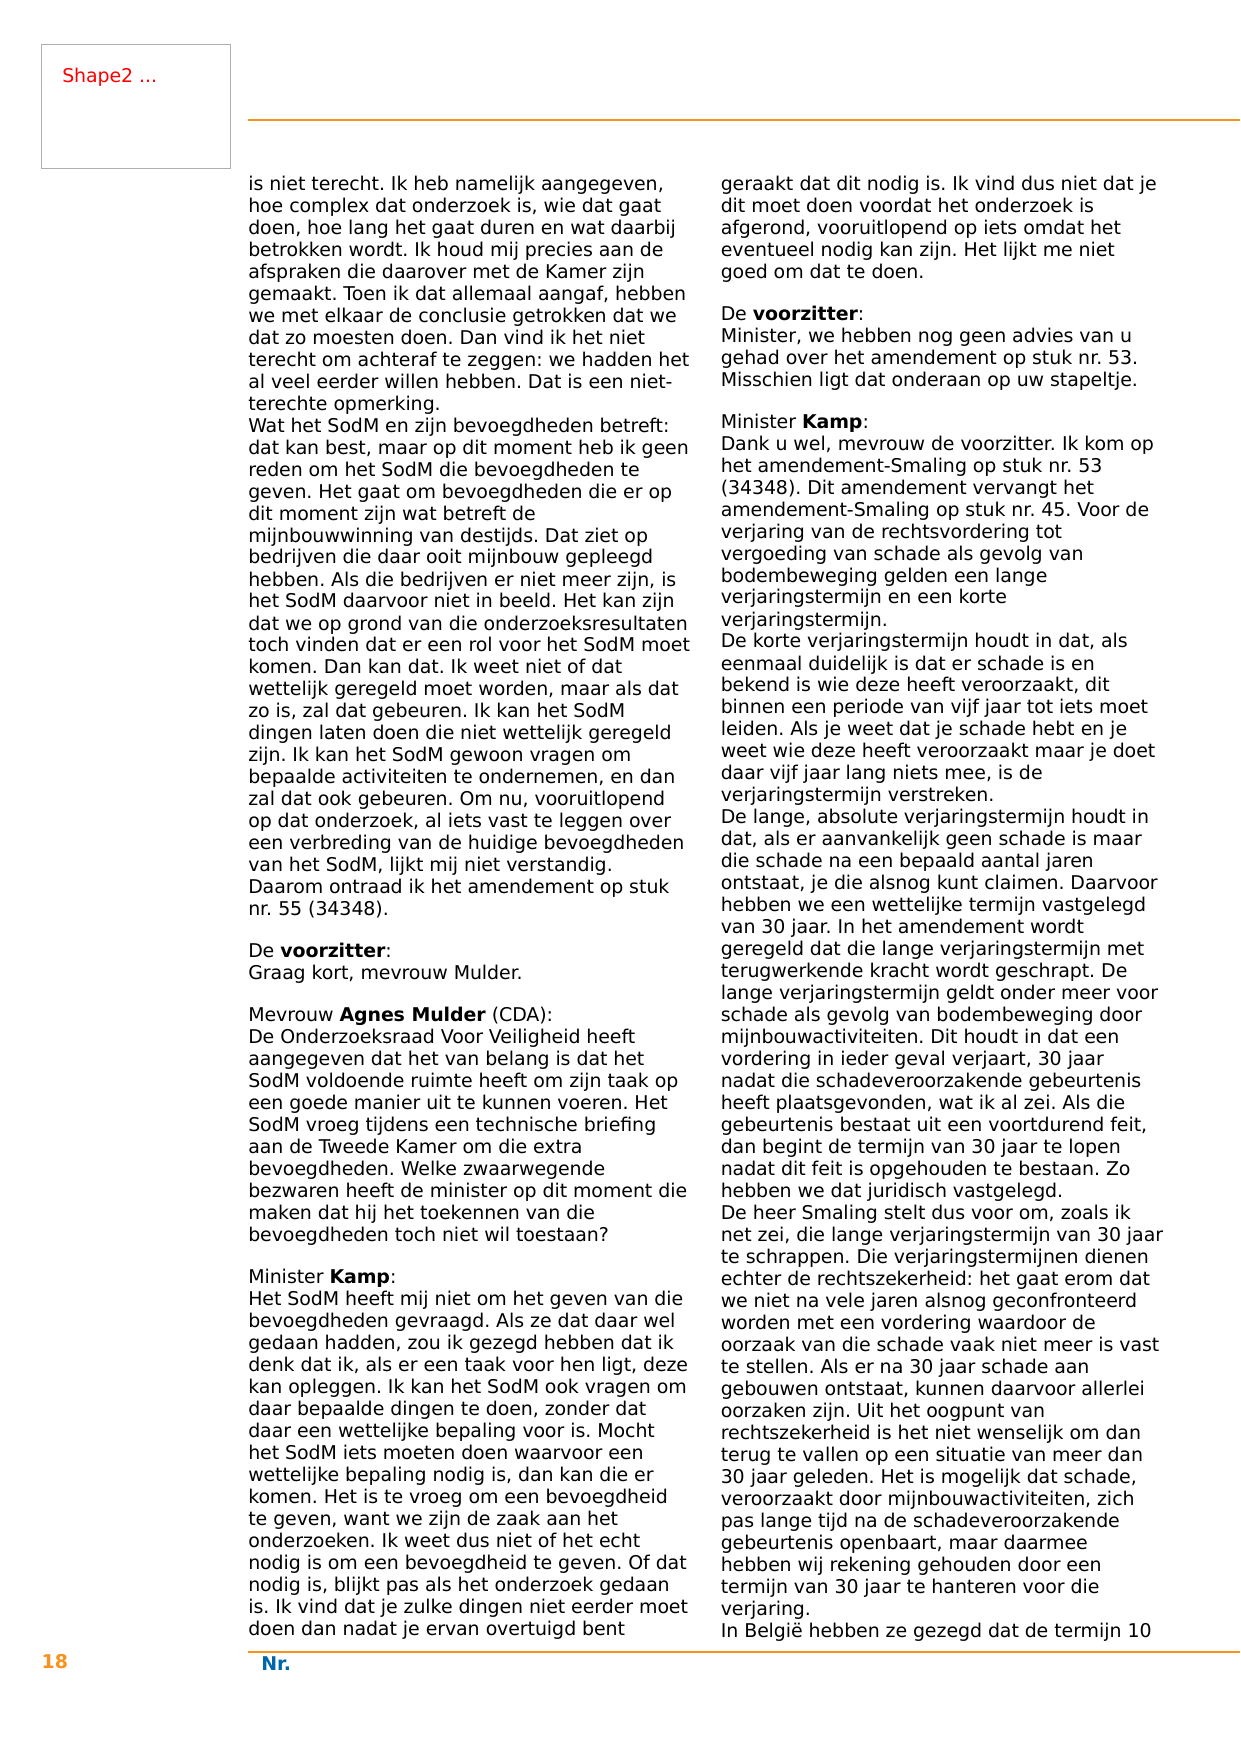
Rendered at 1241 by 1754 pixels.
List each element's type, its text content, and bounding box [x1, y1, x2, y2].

text De heer Smaling stelt dus voor om, zoals ik net zei, die lange verjaringstermijn van 30 jaar te schrappen. Die verjaringstermijnen dienen echter de rechtszekerheid: het gaat erom dat we niet na vele jaren alsnog geconfronteerd worden met een vordering waardoor de oorzaak van die schade vaak niet meer is vast te stellen. Als er na 30 jaar schade aan gebouwen ontstaat, kunnen daarvoor allerlei oorzaken zijn. Uit het oogpunt van rechtszekerheid is het niet wenselijk om dan terug te vallen op een situatie van meer dan 30 jaar geleden. Het is mogelijk dat schade, veroorzaakt door mijnbouwactiviteiten, zich pas lange tijd na de schadeveroorzakende gebeurtenis openbaart, maar daarmee hebben wij rekening gehouden door een termijn van 30 jaar te hanteren voor die verjaring. [721, 1202, 1163, 1619]
text Wat het SodM en zijn bevoegdheden betreft: dat kan best, maar op dit moment heb ik geen reden om het SodM die bevoegdheden te geven. Het gaat om bevoegdheden die er op dit moment zijn wat betreft de mijnbouwwinning van destijds. Dat ziet op bedrijven die daar ooit mijnbouw gepleegd hebben. Als die bedrijven er niet meer zijn, is het SodM daarvoor niet in beeld. Het kan zijn dat we op grond van die onderzoeksresultaten toch vinden dat er een rol voor het SodM moet komen. Dan kan dat. Ik weet niet of dat wettelijk geregeld moet worden, maar als dat zo is, zal dat gebeuren. Ik kan het SodM dingen laten doen die niet wettelijk geregeld zijn. Ik kan het SodM gewoon vragen om bepaalde activiteiten te ondernemen, en dan zal dat ook gebeuren. Om nu, vooruitlopend op dat onderzoek, al iets vast te leggen over een verbreding van de huidige bevoegdheden van het SodM, lijkt mij niet verstandig. Daarom ontraad ik het amendement op stuk nr. 55 (34348). [248, 414, 691, 920]
text In België hebben ze gezegd dat de termijn 10 [721, 1619, 1163, 1641]
text Minister Kamp: [248, 1266, 691, 1288]
text Graag kort, mevrouw Mulder. [248, 962, 691, 984]
text Minister Kamp: [721, 411, 1163, 433]
text De lange, absolute verjaringstermijn houdt in dat, als er aanvankelijk geen schade is maar die schade na een bepaald aantal jaren ontstaat, je die alsnog kunt claimen. Daarvoor hebben we een wettelijke termijn vastgelegd van 30 jaar. In het amendement wordt geregeld dat die lange verjaringstermijn met terugwerkende kracht wordt geschrapt. De lange verjaringstermijn geldt onder meer voor schade als gevolg van bodembeweging door mijnbouwactiviteiten. Dit houdt in dat een vordering in ieder geval verjaart, 30 jaar nadat die schadeveroorzakende gebeurtenis heeft plaatsgevonden, wat ik al zei. Als die gebeurtenis bestaat uit een voortdurend feit, dan begint de termijn van 30 jaar te lopen nadat dit feit is opgehouden te bestaan. Zo hebben we dat juridisch vastgelegd. [721, 806, 1163, 1202]
text De voorzitter: [721, 303, 1163, 325]
text De Onderzoeksraad Voor Veiligheid heeft aangegeven dat het van belang is dat het SodM voldoende ruimte heeft om zijn taak op een goede manier uit te kunnen voeren. Het SodM vroeg tijdens een technische briefing aan de Tweede Kamer om die extra bevoegdheden. Welke zwaarwegende bezwaren heeft de minister op dit moment die maken dat hij het toekennen van die bevoegdheden toch niet wil toestaan? [248, 1026, 691, 1246]
text geraakt dat dit nodig is. Ik vind dus niet dat je dit moet doen voordat het onderzoek is afgerond, vooruitlopend op iets omdat het eventueel nodig kan zijn. Het lijkt me niet goed om dat te doen. [721, 173, 1163, 283]
text De voorzitter: [248, 940, 691, 962]
text is niet terecht. Ik heb namelijk aangegeven, hoe complex dat onderzoek is, wie dat gaat doen, hoe lang het gaat duren en wat daarbij betrokken wordt. Ik houd mij precies aan de afspraken die daarover met de Kamer zijn gemaakt. Toen ik dat allemaal aangaf, hebben we met elkaar de conclusie getrokken dat we dat zo moesten doen. Dan vind ik het niet terecht om achteraf te zeggen: we hadden het al veel eerder willen hebben. Dat is een niet-terechte opmerking. [248, 173, 691, 414]
text Mevrouw Agnes Mulder (CDA): [248, 1004, 691, 1026]
text De korte verjaringstermijn houdt in dat, als eenmaal duidelijk is dat er schade is en bekend is wie deze heeft veroorzaakt, dit binnen een periode van vijf jaar tot iets moet leiden. Als je weet dat je schade hebt en je weet wie deze heeft veroorzaakt maar je doet daar vijf jaar lang niets mee, is de verjaringstermijn verstreken. [721, 630, 1163, 806]
text Het SodM heeft mij niet om het geven van die bevoegdheden gevraagd. Als ze dat daar wel gedaan hadden, zou ik gezegd hebben dat ik denk dat ik, als er een taak voor hen ligt, deze kan opleggen. Ik kan het SodM ook vragen om daar bepaalde dingen te doen, zonder dat daar een wettelijke bepaling voor is. Mocht het SodM iets moeten doen waarvoor een wettelijke bepaling nodig is, dan kan die er komen. Het is te vroeg om een bevoegdheid te geven, want we zijn de zaak aan het onderzoeken. Ik weet dus niet of het echt nodig is om een bevoegdheid te geven. Of dat nodig is, blijkt pas als het onderzoek gedaan is. Ik vind dat je zulke dingen niet eerder moet doen dan nadat je ervan overtuigd bent [248, 1288, 691, 1639]
text Dank u wel, mevrouw de voorzitter. Ik kom op het amendement-Smaling op stuk nr. 53 (34348). Dit amendement vervangt het amendement-Smaling op stuk nr. 45. Voor de verjaring van de rechtsvordering tot vergoeding van schade als gevolg van bodembeweging gelden een lange verjaringstermijn en een korte verjaringstermijn. [721, 433, 1163, 630]
text Minister, we hebben nog geen advies van u gehad over het amendement op stuk nr. 53. Misschien ligt dat onderaan op uw stapeltje. [721, 325, 1163, 391]
